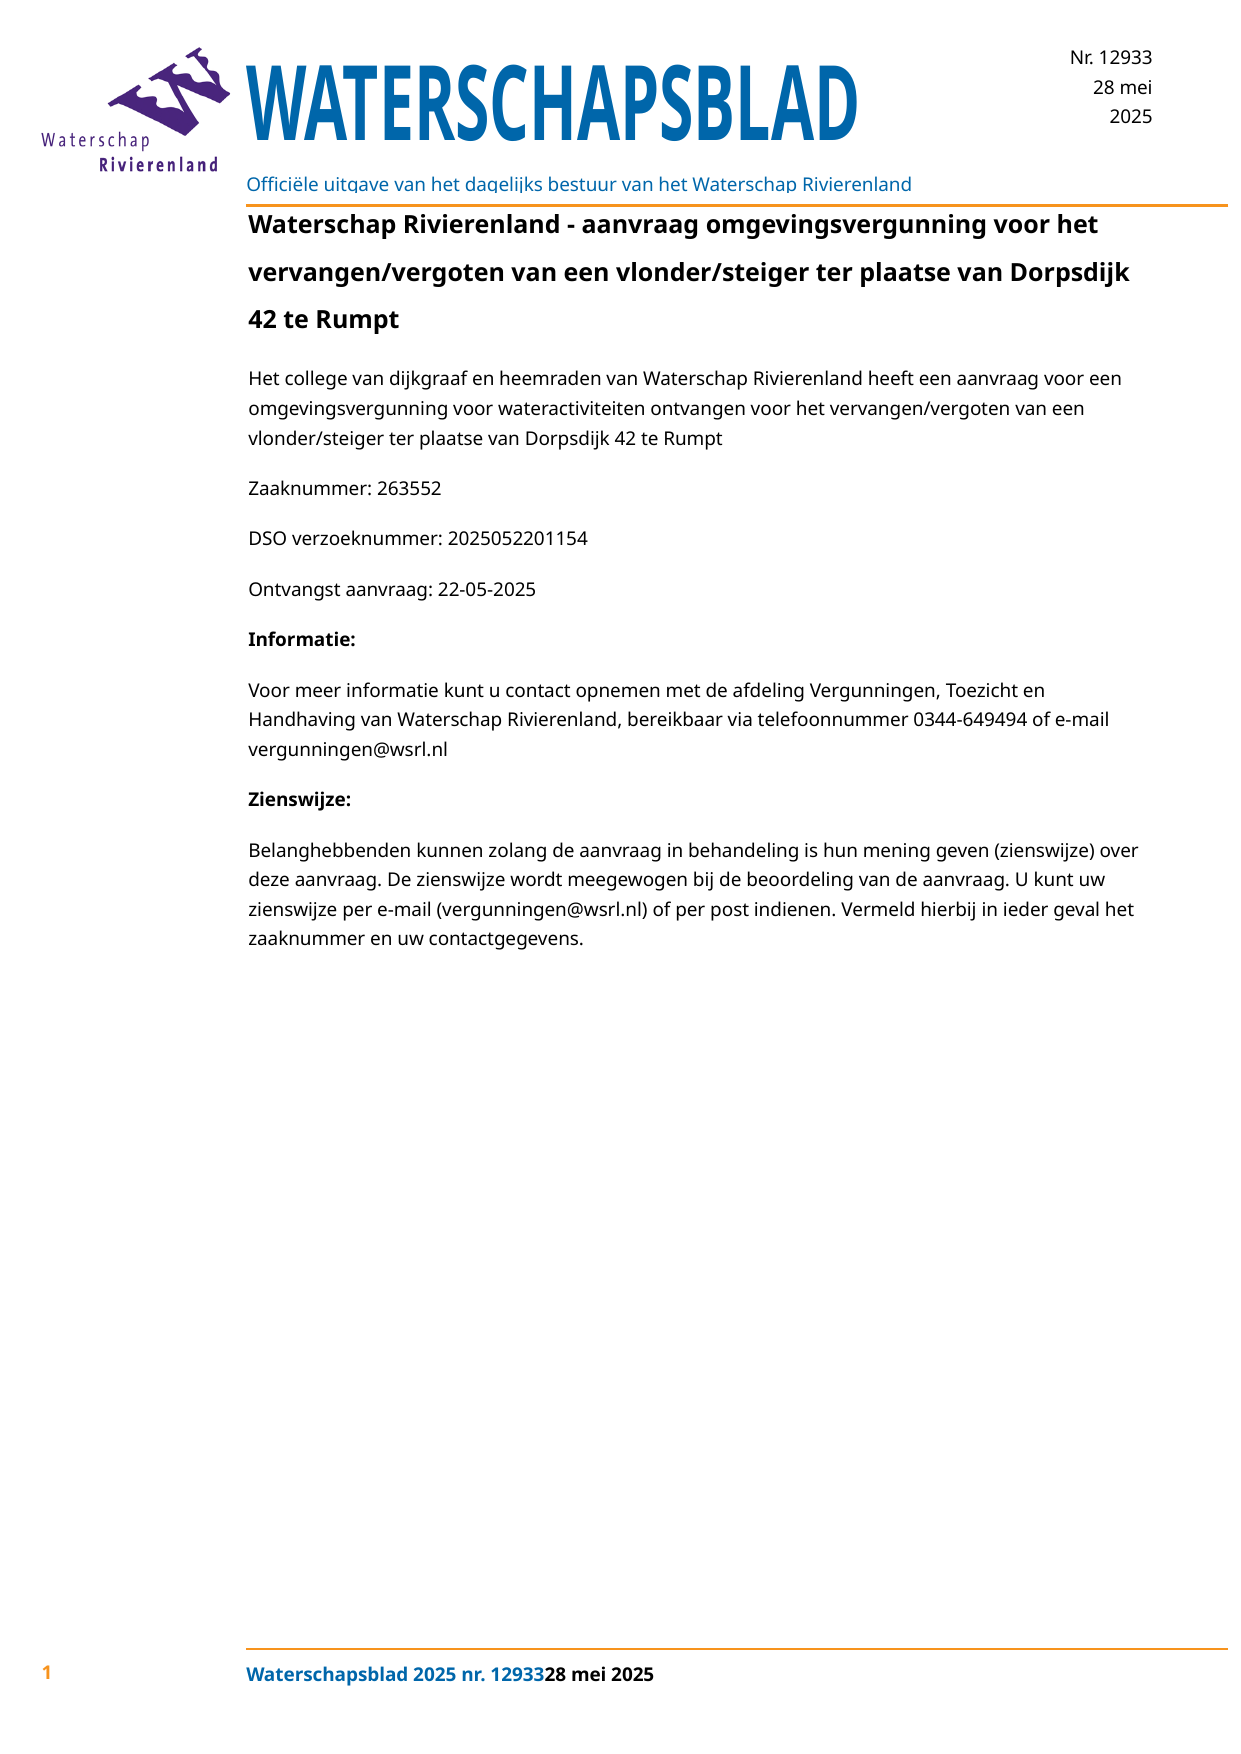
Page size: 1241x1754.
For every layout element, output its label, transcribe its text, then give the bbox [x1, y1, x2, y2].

text Zienswijze: [248, 786, 1152, 812]
text Voor meer informatie kunt u contact opnemen met de afdeling Vergunningen, Toezicht en Handhaving van Waterschap Rivierenland, bereikbaar via telefoonnummer 0344-649494 of e-mail vergunningen@wsrl.nl [248, 677, 1152, 762]
text Belanghebbenden kunnen zolang de aanvraag in behandeling is hun mening geven (zienswijze) over deze aanvraag. De zienswijze wordt meegewogen bij de beoordeling van de aanvraag. U kunt uw zienswijze per e-mail (vergunningen@wsrl.nl) of per post indienen. Vermeld hierbij in ieder geval het zaaknummer en uw contactgegevens. [248, 837, 1152, 951]
text Ontvangst aanvraag: 22-05-2025 [248, 576, 1152, 602]
picture [41, 47, 231, 172]
text Informatie: [248, 626, 1152, 652]
text DSO verzoeknummer: 2025052201154 [248, 526, 1152, 551]
text Waterschap Rivierenland - aanvraag omgevingsvergunning voor het vervangen/vergoten van een vlonder/steiger ter plaatse van Dorpsdijk 42 te Rumpt [248, 207, 1152, 336]
text Zaaknummer: 263552 [248, 475, 1152, 501]
text Het college van dijkgraaf en heemraden van Waterschap Rivierenland heeft een aanvraag voor een omgevingsvergunning voor wateractiviteiten ontvangen voor het vervangen/vergoten van een vlonder/steiger ter plaatse van Dorpsdijk 42 te Rumpt [248, 366, 1152, 450]
